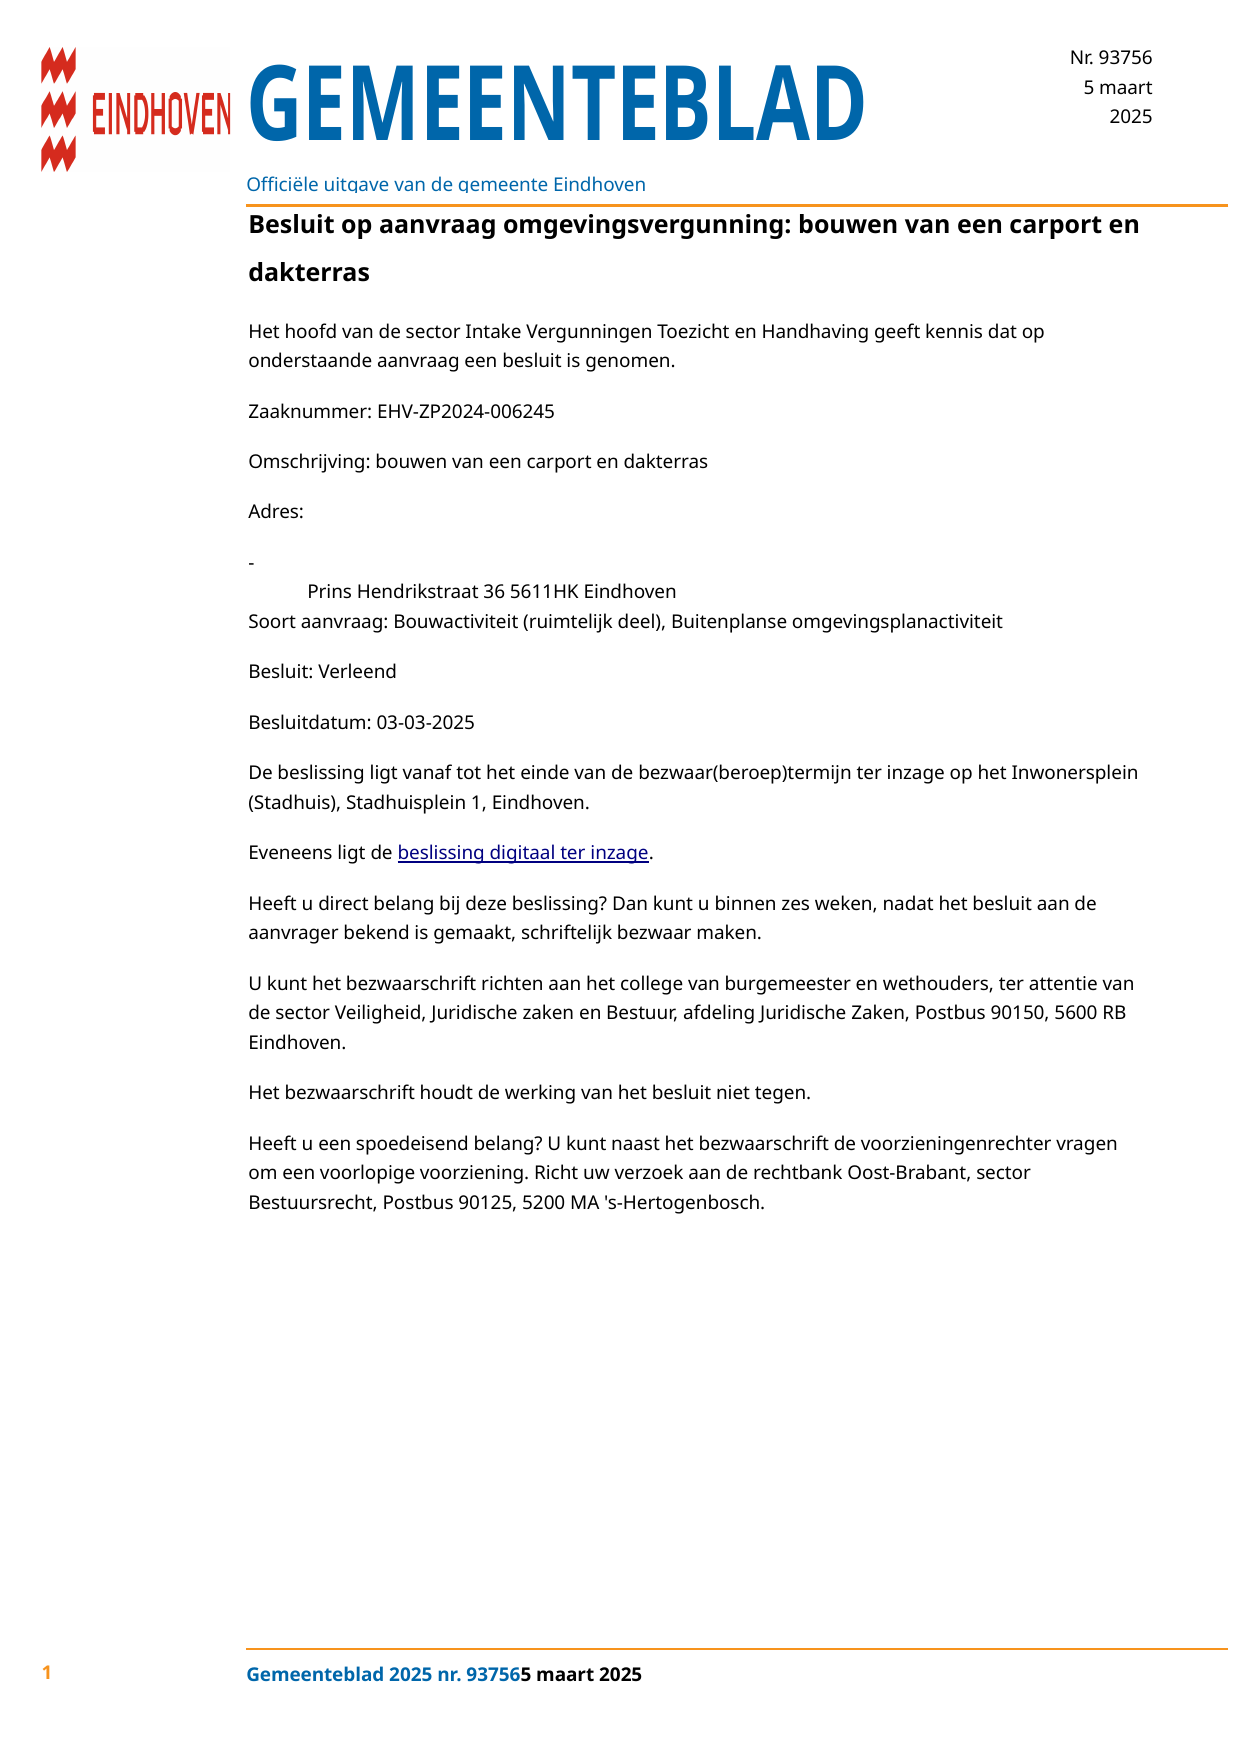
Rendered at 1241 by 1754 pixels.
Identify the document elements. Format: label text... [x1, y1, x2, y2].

text Omschrijving: bouwen van een carport en dakterras [248, 448, 1152, 474]
text U kunt het bezwaarschrift richten aan het college van burgemeester en wethouders, ter attentie van de sector Veiligheid, Juridische zaken en Bestuur, afdeling Juridische Zaken, Postbus 90150, 5600 RB Eindhoven. [248, 970, 1152, 1055]
text De beslissing ligt vanaf tot het einde van de bezwaar(beroep)termijn ter inzage op het Inwonersplein (Stadhuis), Stadhuisplein 1, Eindhoven. [248, 759, 1152, 815]
text Zaaknummer: EHV-ZP2024-006245 [248, 398, 1152, 424]
text Heeft u een spoedeisend belang? U kunt naast het bezwaarschrift de voorzieningenrechter vragen om een voorlopige voorziening. Richt uw verzoek aan de rechtbank Oost-Brabant, sector Bestuursrecht, Postbus 90125, 5200 MA 's-Hertogenbosch. [248, 1130, 1152, 1215]
text Het bezwaarschrift houdt de werking van het besluit niet tegen. [248, 1079, 1152, 1105]
text Soort aanvraag: Bouwactiviteit (ruimtelijk deel), Buitenplanse omgevingsplanactiviteit [248, 608, 1152, 634]
text Besluitdatum: 03-03-2025 [248, 709, 1152, 735]
text Besluit op aanvraag omgevingsvergunning: bouwen van een carport en dakterras [248, 207, 1152, 288]
picture [41, 47, 231, 172]
text Eveneens ligt de beslissing digitaal ter inzage. [248, 839, 1152, 865]
text Besluit: Verleend [248, 659, 1152, 684]
list Prins Hendrikstraat 36 5611HK Eindhoven [248, 579, 1152, 604]
text Heeft u direct belang bij deze beslissing? Dan kunt u binnen zes weken, nadat het besluit aan de aanvrager bekend is gemaakt, schriftelijk bezwaar maken. [248, 890, 1152, 945]
text Het hoofd van de sector Intake Vergunningen Toezicht en Handhaving geeft kennis dat op onderstaande aanvraag een besluit is genomen. [248, 318, 1152, 373]
text Adres: [248, 499, 1152, 524]
